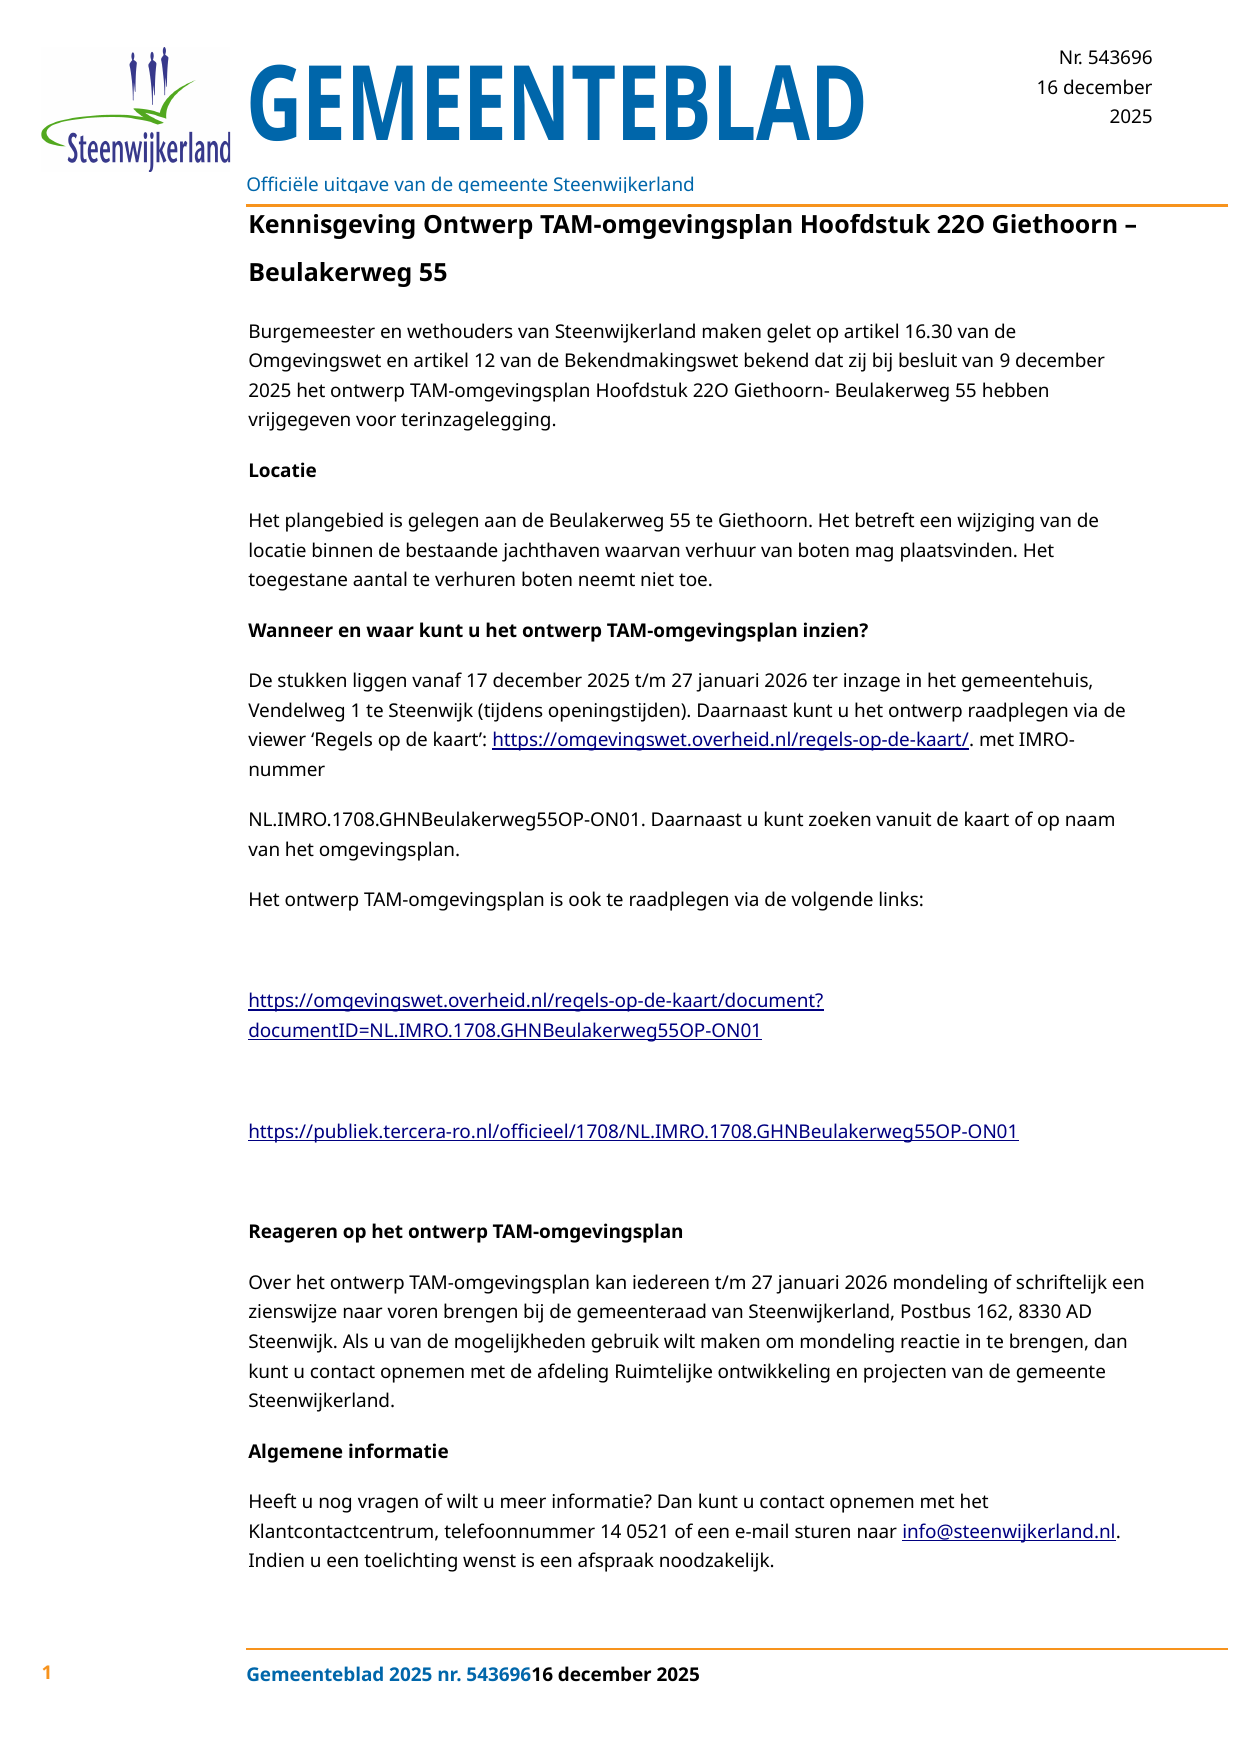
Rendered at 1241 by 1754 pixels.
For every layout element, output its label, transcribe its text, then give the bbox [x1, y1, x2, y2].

text De stukken liggen vanaf 17 december 2025 t/m 27 januari 2026 ter inzage in het gemeentehuis, Vendelweg 1 te Steenwijk (tijdens openingstijden). Daarnaast kunt u het ontwerp raadplegen via de viewer ‘Regels op de kaart’: https://omgevingswet.overheid.nl/regels-op-de-kaart/. met IMRO-nummer [248, 667, 1152, 782]
picture [41, 47, 231, 172]
text Reageren op het ontwerp TAM-omgevingsplan [248, 1219, 1152, 1244]
text ​​Het ontwerp TAM-omgevingsplan is ook te raadplegen via de volgende links: ​​ [248, 887, 1152, 912]
text Over het ontwerp TAM-omgevingsplan kan iedereen t/m 27 januari 2026 mondeling of schriftelijk een zienswijze naar voren brengen bij de gemeenteraad van Steenwijkerland, Postbus 162, 8330 AD Steenwijk. Als u van de mogelijkheden gebruik wilt maken om mondeling reactie in te brengen, dan kunt u contact opnemen met de afdeling Ruimtelijke ontwikkeling en projecten van de gemeente Steenwijkerland. [248, 1269, 1152, 1413]
text ​​ [248, 1168, 1152, 1194]
text ​ [248, 1067, 1152, 1093]
text ​​​ [248, 937, 1152, 963]
text Kennisgeving Ontwerp ​TAM-omgevingsplan Hoofdstuk 22O Giethoorn – Beulakerweg 55​ [248, 207, 1152, 288]
text ​https://omgevingswet.overheid.nl/regels-op-de-kaart/document?documentID=NL.IMRO.1708.GHNBeulakerweg55OP-ON01 [248, 987, 1152, 1043]
text Algemene informatie [248, 1438, 1152, 1464]
text Burgemeester en wethouders van Steenwijkerland maken gelet op artikel 16.30 van de Omgevingswet en artikel 12 van de Bekendmakingswet bekend dat zij bij besluit van ​9 december 2025​ het ontwerp ​TAM-omgevingsplan Hoofdstuk 22O Giethoorn- Beulakerweg 55 hebben vrijgegeven voor terinzagelegging. [248, 318, 1152, 432]
text Heeft u nog vragen of wilt u meer informatie? Dan kunt u contact opnemen met het Klantcontactcentrum, telefoonnummer 14 0521 of een e-mail sturen naar info@steenwijkerland.nl. Indien u een toelichting wenst is een afspraak noodzakelijk. [248, 1488, 1152, 1573]
text ​​Het plangebied is gelegen aan de Beulakerweg 55 te Giethoorn. Het betreft een wijziging van de locatie binnen de bestaande jachthaven waarvan verhuur van boten mag plaatsvinden. Het toegestane aantal te verhuren boten neemt niet toe. ​ [248, 507, 1152, 592]
text NL.IMRO.1708.GHNBeulakerweg55OP-ON01. Daarnaast u kunt zoeken vanuit de kaart of op naam van het omgevingsplan. [248, 807, 1152, 862]
text Wanneer en waar kunt u het ontwerp TAM-omgevingsplan inzien? [248, 617, 1152, 643]
text Locatie [248, 457, 1152, 483]
text ​https://publiek.tercera-ro.nl/officieel/1708/NL.IMRO.1708.GHNBeulakerweg55OP-ON01 [248, 1118, 1152, 1144]
